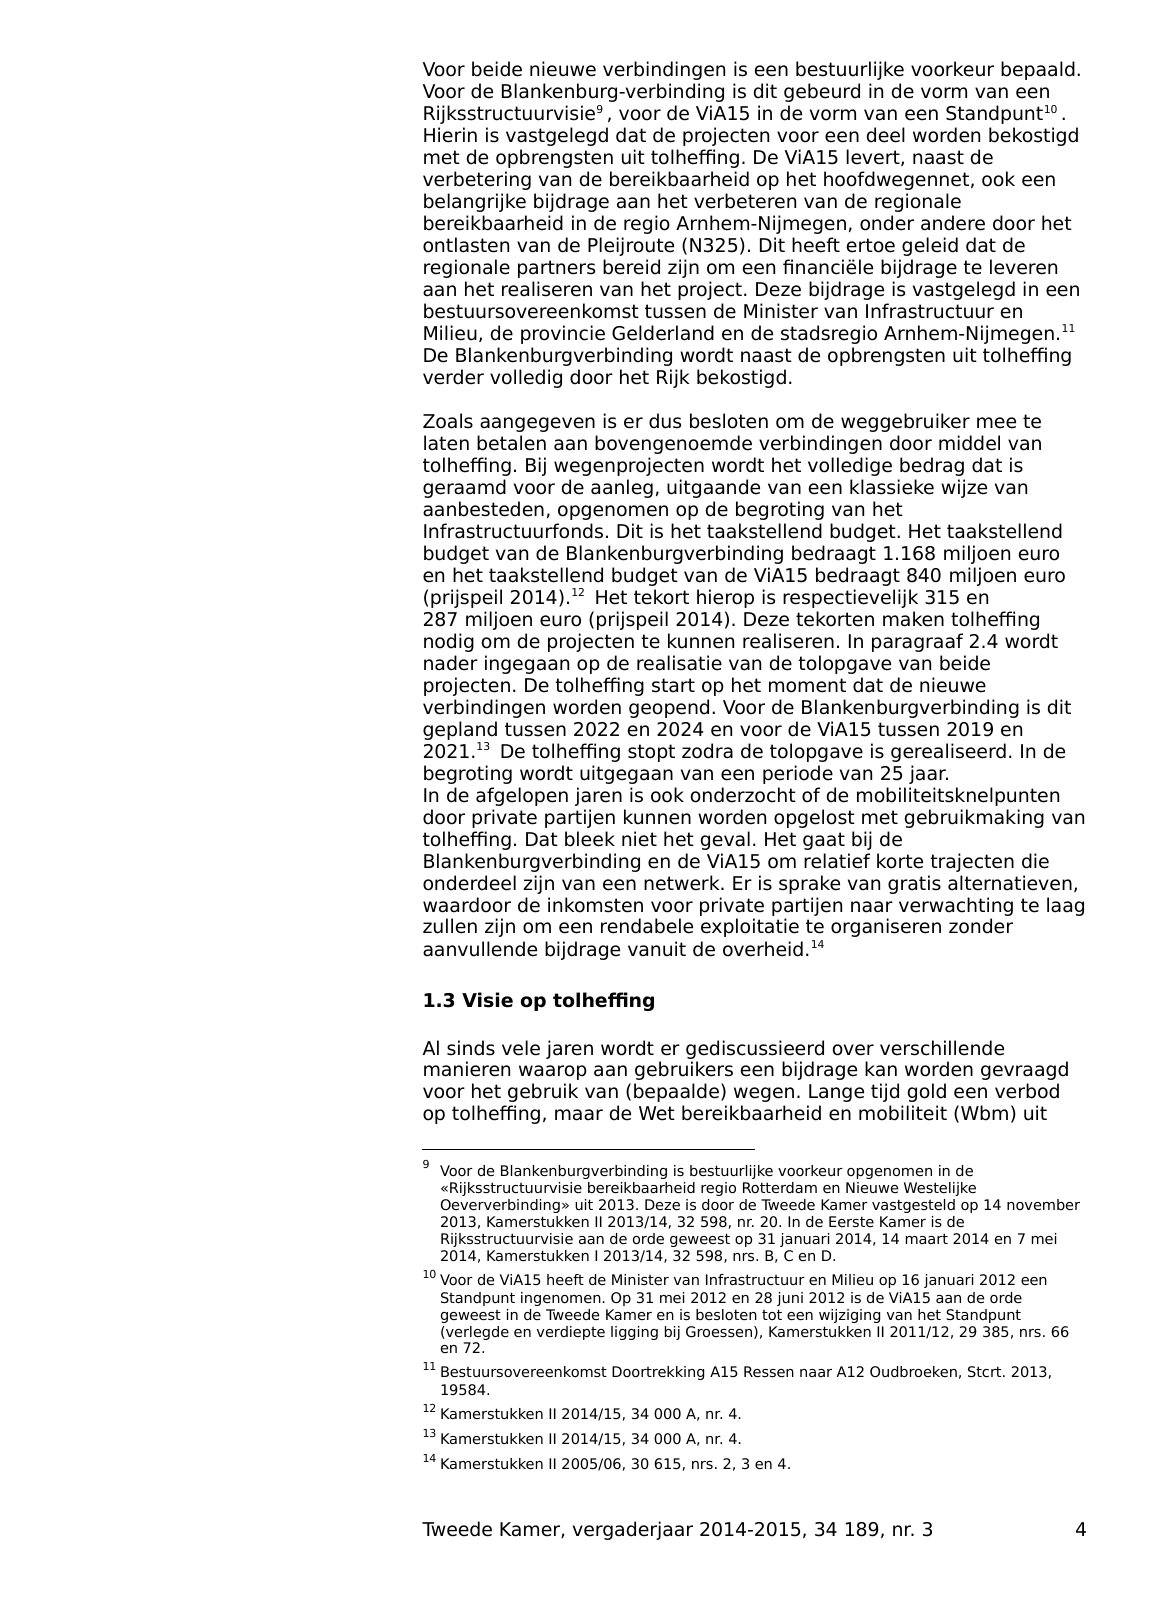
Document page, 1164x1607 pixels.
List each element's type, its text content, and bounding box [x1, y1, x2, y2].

text Kamerstukken II 2005/06, 30 615, nrs. 2, 3 en 4. [422, 1452, 1087, 1474]
subtitle 1.3 Visie op tolheffing [422, 990, 1087, 1012]
text Bestuursovereenkomst Doortrekking A15 Ressen naar A12 Oudbroeken, Stcrt. 2013, 19584. [422, 1360, 1087, 1399]
text Al sinds vele jaren wordt er gediscussieerd over verschillende manieren waarop aan gebruikers een bijdrage kan worden gevraagd voor het gebruik van (bepaalde) wegen. Lange tijd gold een verbod op tolheffing, maar de Wet bereikbaarheid en mobiliteit (Wbm) uit [422, 1037, 1087, 1125]
text Zoals aangegeven is er dus besloten om de weggebruiker mee te laten betalen aan bovengenoemde verbindingen door middel van tolheffing. Bij wegenprojecten wordt het volledige bedrag dat is geraamd voor de aanleg, uitgaande van een klassieke wijze van aanbesteden, opgenomen op de begroting van het Infrastructuurfonds. Dit is het taakstellend budget. Het taakstellend budget van de Blankenburgverbinding bedraagt 1.168 miljoen euro en het taakstellend budget van de ViA15 bedraagt 840 miljoen euro (prijspeil 2014). Het tekort hierop is respectievelijk 315 en 287 miljoen euro (prijspeil 2014). Deze tekorten maken tolheffing nodig om de projecten te kunnen realiseren. In paragraaf 2.4 wordt nader ingegaan op de realisatie van de tolopgave van beide projecten. De tolheffing start op het moment dat de nieuwe verbindingen worden geopend. Voor de Blankenburgverbinding is dit gepland tussen 2022 en 2024 en voor de ViA15 tussen 2019 en 2021. De tolheffing stopt zodra de tolopgave is gerealiseerd. In de begroting wordt uitgegaan van een periode van 25 jaar. [422, 411, 1087, 784]
text Voor de ViA15 heeft de Minister van Infrastructuur en Milieu op 16 januari 2012 een Standpunt ingenomen. Op 31 mei 2012 en 28 juni 2012 is de ViA15 aan de orde geweest in de Tweede Kamer en is besloten tot een wijziging van het Standpunt (verlegde en verdiepte ligging bij Groessen), Kamerstukken II 2011/12, 29 385, nrs. 66 en 72. [422, 1268, 1087, 1357]
text In de afgelopen jaren is ook onderzocht of de mobiliteitsknelpunten door private partijen kunnen worden opgelost met gebruikmaking van tolheffing. Dat bleek niet het geval. Het gaat bij de Blankenburgverbinding en de ViA15 om relatief korte trajecten die onderdeel zijn van een netwerk. Er is sprake van gratis alternatieven, waardoor de inkomsten voor private partijen naar verwachting te laag zullen zijn om een rendabele exploitatie te organiseren zonder aanvullende bijdrage vanuit de overheid. [422, 784, 1087, 960]
text Kamerstukken II 2014/15, 34 000 A, nr. 4. [422, 1402, 1087, 1424]
text Voor beide nieuwe verbindingen is een bestuurlijke voorkeur bepaald. Voor de Blankenburg-verbinding is dit gebeurd in de vorm van een Rijksstructuurvisie, voor de ViA15 in de vorm van een Standpunt. Hierin is vastgelegd dat de projecten voor een deel worden bekostigd met de opbrengsten uit tolheffing. De ViA15 levert, naast de verbetering van de bereikbaarheid op het hoofdwegennet, ook een belangrijke bijdrage aan het verbeteren van de regionale bereikbaarheid in de regio Arnhem-Nijmegen, onder andere door het ontlasten van de Pleijroute (N325). Dit heeft ertoe geleid dat de regionale partners bereid zijn om een financiële bijdrage te leveren aan het realiseren van het project. Deze bijdrage is vastgelegd in een bestuursovereenkomst tussen de Minister van Infrastructuur en Milieu, de provincie Gelderland en de stadsregio Arnhem-Nijmegen. De Blankenburgverbinding wordt naast de opbrengsten uit tolheffing verder volledig door het Rijk bekostigd. [422, 59, 1087, 389]
text Voor de Blankenburgverbinding is bestuurlijke voorkeur opgenomen in de «Rijksstructuurvisie bereikbaarheid regio Rotterdam en Nieuwe Westelijke Oeververbinding» uit 2013. Deze is door de Tweede Kamer vastgesteld op 14 november 2013, Kamerstukken II 2013/14, 32 598, nr. 20. In de Eerste Kamer is de Rijksstructuurvisie aan de orde geweest op 31 januari 2014, 14 maart 2014 en 7 mei 2014, Kamerstukken I 2013/14, 32 598, nrs. B, C en D. [422, 1158, 1087, 1265]
text Kamerstukken II 2014/15, 34 000 A, nr. 4. [422, 1427, 1087, 1449]
